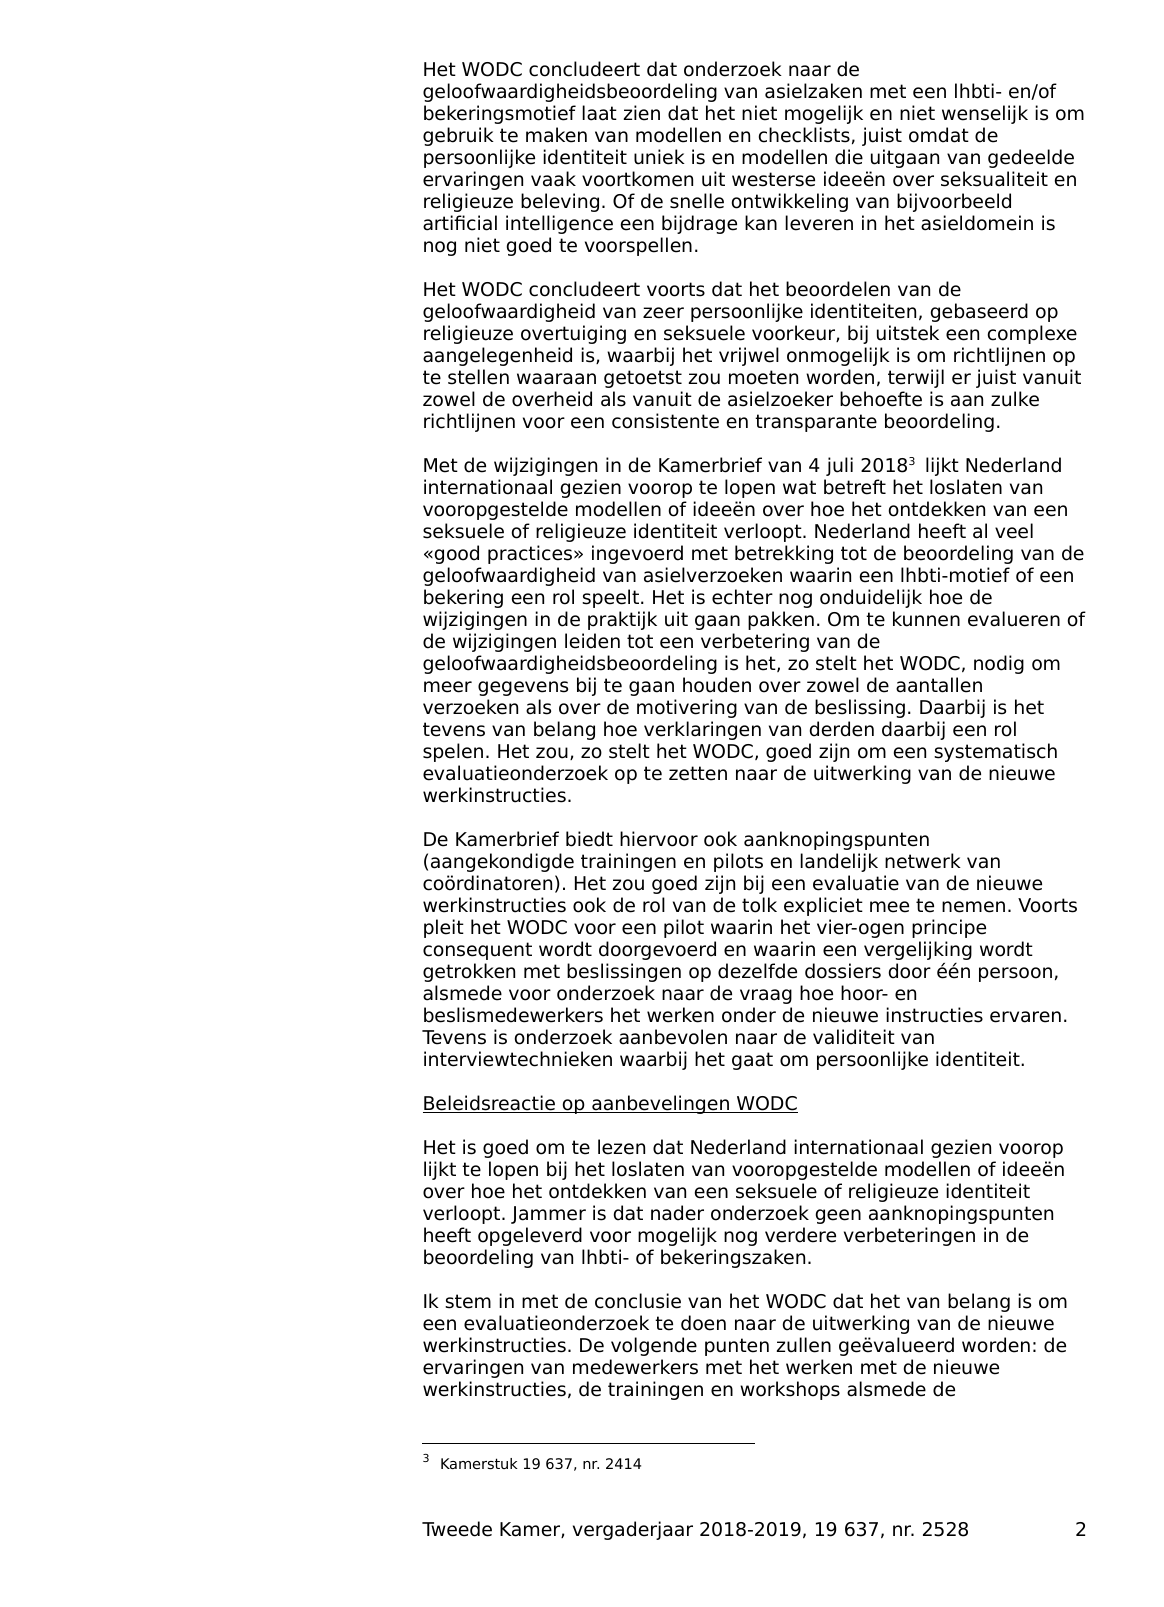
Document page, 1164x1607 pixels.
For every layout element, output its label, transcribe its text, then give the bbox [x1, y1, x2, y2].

subtitle Beleidsreactie op aanbevelingen WODC [422, 1093, 1087, 1115]
text De Kamerbrief biedt hiervoor ook aanknopingspunten (aangekondigde trainingen en pilots en landelijk netwerk van coördinatoren). Het zou goed zijn bij een evaluatie van de nieuwe werkinstructies ook de rol van de tolk expliciet mee te nemen. Voorts pleit het WODC voor een pilot waarin het vier-ogen principe consequent wordt doorgevoerd en waarin een vergelijking wordt getrokken met beslissingen op dezelfde dossiers door één persoon, alsmede voor onderzoek naar de vraag hoe hoor- en beslismedewerkers het werken onder de nieuwe instructies ervaren. Tevens is onderzoek aanbevolen naar de validiteit van interviewtechnieken waarbij het gaat om persoonlijke identiteit. [422, 829, 1087, 1071]
text Ik stem in met de conclusie van het WODC dat het van belang is om een evaluatieonderzoek te doen naar de uitwerking van de nieuwe werkinstructies. De volgende punten zullen geëvalueerd worden: de ervaringen van medewerkers met het werken met de nieuwe werkinstructies, de trainingen en workshops alsmede de [422, 1291, 1087, 1401]
text Met de wijzigingen in de Kamerbrief van 4 juli 2018 lijkt Nederland internationaal gezien voorop te lopen wat betreft het loslaten van vooropgestelde modellen of ideeën over hoe het ontdekken van een seksuele of religieuze identiteit verloopt. Nederland heeft al veel «good practices» ingevoerd met betrekking tot de beoordeling van de geloofwaardigheid van asielverzoeken waarin een lhbti-motief of een bekering een rol speelt. Het is echter nog onduidelijk hoe de wijzigingen in de praktijk uit gaan pakken. Om te kunnen evalueren of de wijzigingen leiden tot een verbetering van de geloofwaardigheidsbeoordeling is het, zo stelt het WODC, nodig om meer gegevens bij te gaan houden over zowel de aantallen verzoeken als over de motivering van de beslissing. Daarbij is het tevens van belang hoe verklaringen van derden daarbij een rol spelen. Het zou, zo stelt het WODC, goed zijn om een systematisch evaluatieonderzoek op te zetten naar de uitwerking van de nieuwe werkinstructies. [422, 455, 1087, 807]
text Het WODC concludeert dat onderzoek naar de geloofwaardigheidsbeoordeling van asielzaken met een lhbti- en/of bekeringsmotief laat zien dat het niet mogelijk en niet wenselijk is om gebruik te maken van modellen en checklists, juist omdat de persoonlijke identiteit uniek is en modellen die uitgaan van gedeelde ervaringen vaak voortkomen uit westerse ideeën over seksualiteit en religieuze beleving. Of de snelle ontwikkeling van bijvoorbeeld artificial intelligence een bijdrage kan leveren in het asieldomein is nog niet goed te voorspellen. [422, 59, 1087, 257]
text Kamerstuk 19 637, nr. 2414 [422, 1452, 1087, 1474]
text Het WODC concludeert voorts dat het beoordelen van de geloofwaardigheid van zeer persoonlijke identiteiten, gebaseerd op religieuze overtuiging en seksuele voorkeur, bij uitstek een complexe aangelegenheid is, waarbij het vrijwel onmogelijk is om richtlijnen op te stellen waaraan getoetst zou moeten worden, terwijl er juist vanuit zowel de overheid als vanuit de asielzoeker behoefte is aan zulke richtlijnen voor een consistente en transparante beoordeling. [422, 279, 1087, 433]
text Het is goed om te lezen dat Nederland internationaal gezien voorop lijkt te lopen bij het loslaten van vooropgestelde modellen of ideeën over hoe het ontdekken van een seksuele of religieuze identiteit verloopt. Jammer is dat nader onderzoek geen aanknopingspunten heeft opgeleverd voor mogelijk nog verdere verbeteringen in de beoordeling van lhbti- of bekeringszaken. [422, 1137, 1087, 1269]
